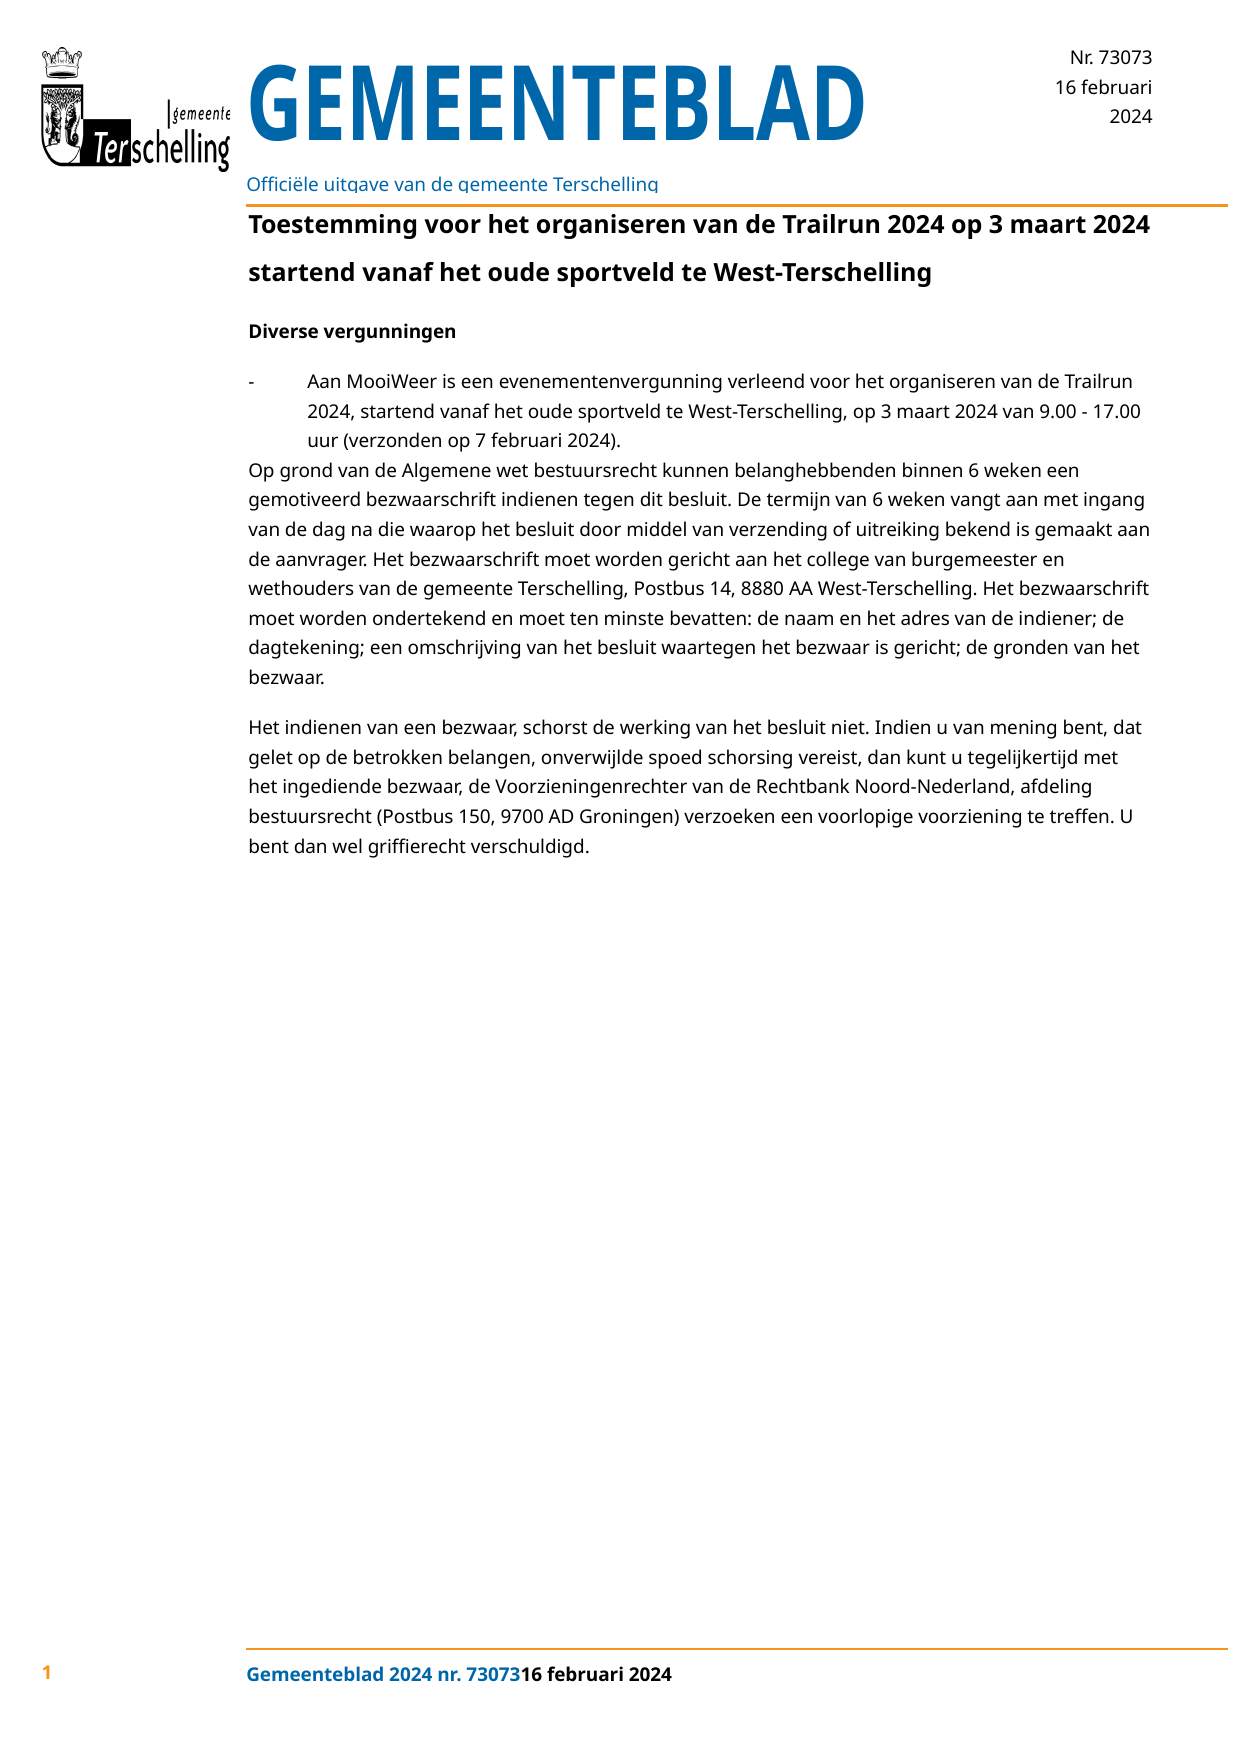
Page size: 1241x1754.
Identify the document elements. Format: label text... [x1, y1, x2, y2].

text Diverse vergunningen [248, 318, 1152, 344]
text Toestemming voor het organiseren van de Trailrun 2024 op 3 maart 2024 startend vanaf het oude sportveld te West-Terschelling [248, 207, 1152, 288]
picture [41, 47, 231, 172]
text Op grond van de Algemene wet bestuursrecht kunnen belanghebbenden binnen 6 weken een gemotiveerd bezwaarschrift indienen tegen dit besluit. De termijn van 6 weken vangt aan met ingang van de dag na die waarop het besluit door middel van verzending of uitreiking bekend is gemaakt aan de aanvrager. Het bezwaarschrift moet worden gericht aan het college van burgemeester en wethouders van de gemeente Terschelling, Postbus 14, 8880 AA West-Terschelling. Het bezwaarschrift moet worden ondertekend en moet ten minste bevatten: de naam en het adres van de indiener; de dagtekening; een omschrijving van het besluit waartegen het bezwaar is gericht; de gronden van het bezwaar. [248, 457, 1152, 690]
list Aan MooiWeer is een evenementenvergunning verleend voor het organiseren van de Trailrun 2024, startend vanaf het oude sportveld te West-Terschelling, op 3 maart 2024 van 9.00 - 17.00 uur (verzonden op 7 februari 2024). [248, 368, 1152, 453]
text Het indienen van een bezwaar, schorst de werking van het besluit niet. Indien u van mening bent, dat gelet op de betrokken belangen, onverwijlde spoed schorsing vereist, dan kunt u tegelijkertijd met het ingediende bezwaar, de Voorzieningenrechter van de Rechtbank Noord-Nederland, afdeling bestuursrecht (Postbus 150, 9700 AD Groningen) verzoeken een voorlopige voorziening te treffen. U bent dan wel griffierecht verschuldigd. [248, 714, 1152, 859]
